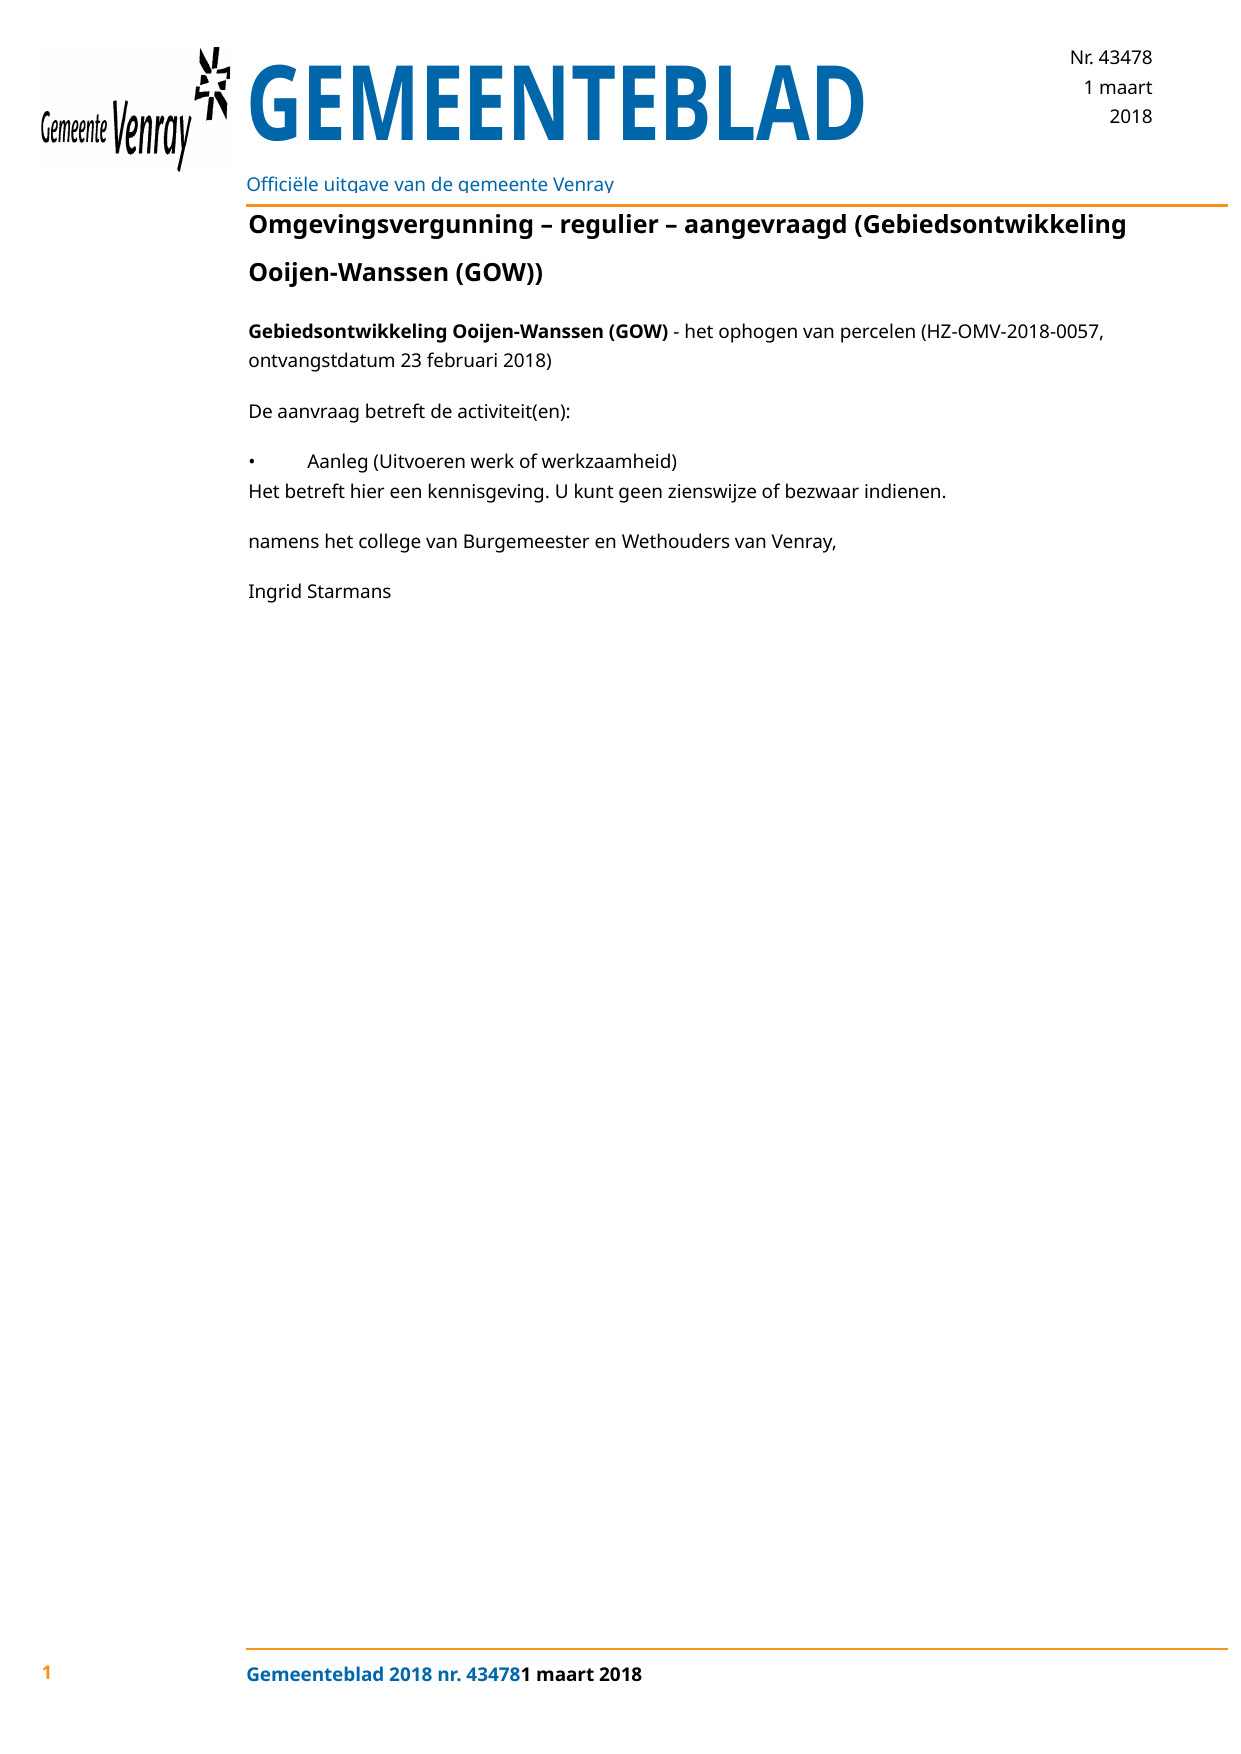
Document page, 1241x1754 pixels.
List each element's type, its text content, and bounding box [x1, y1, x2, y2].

text namens het college van Burgemeester en Wethouders van Venray, [248, 528, 1152, 554]
text Omgevingsvergunning – regulier – aangevraagd (Gebiedsontwikkeling Ooijen-Wanssen (GOW)) [248, 207, 1152, 288]
text Ingrid Starmans [248, 579, 1152, 604]
text Het betreft hier een kennisgeving. U kunt geen zienswijze of bezwaar indienen. [248, 478, 1152, 504]
text Gebiedsontwikkeling Ooijen-Wanssen (GOW) - het ophogen van percelen (HZ-OMV-2018-0057, ontvangstdatum 23 februari 2018) [248, 318, 1152, 373]
list Aanleg (Uitvoeren werk of werkzaamheid) [248, 448, 1152, 474]
picture [41, 47, 231, 172]
text De aanvraag betreft de activiteit(en): [248, 398, 1152, 424]
